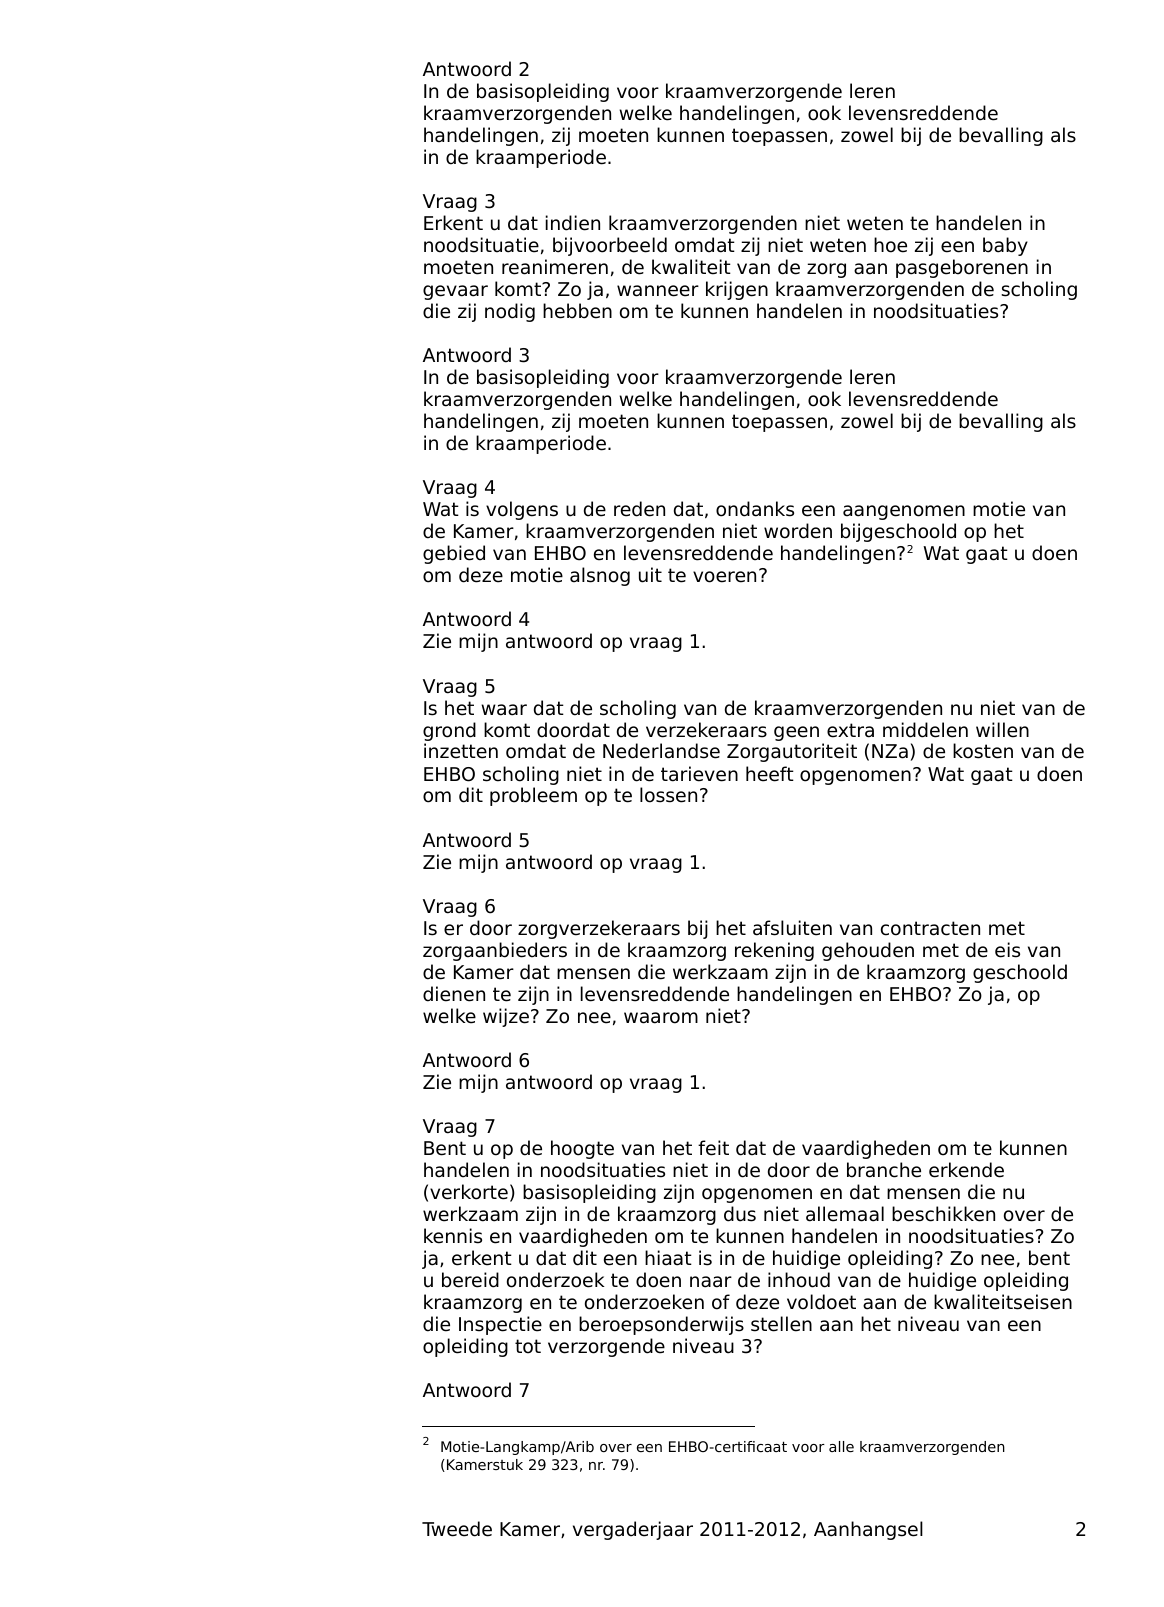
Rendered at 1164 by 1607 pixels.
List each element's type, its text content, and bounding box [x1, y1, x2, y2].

text Zie mijn antwoord op vraag 1. [422, 631, 1087, 653]
text Vraag 4 [422, 477, 1087, 499]
text Zie mijn antwoord op vraag 1. [422, 852, 1087, 873]
text Antwoord 3 [422, 345, 1087, 367]
text Vraag 6 [422, 896, 1087, 918]
text Vraag 3 [422, 191, 1087, 213]
text Motie-Langkamp/Arib over een EHBO-certificaat voor alle kraamverzorgenden (Kamerstuk 29 323, nr. 79). [422, 1435, 1087, 1474]
text Vraag 5 [422, 676, 1087, 697]
text Bent u op de hoogte van het feit dat de vaardigheden om te kunnen handelen in noodsituaties niet in de door de branche erkende (verkorte) basisopleiding zijn opgenomen en dat mensen die nu werkzaam zijn in de kraamzorg dus niet allemaal beschikken over de kennis en vaardigheden om te kunnen handelen in noodsituaties? Zo ja, erkent u dat dit een hiaat is in de huidige opleiding? Zo nee, bent u bereid onderzoek te doen naar de inhoud van de huidige opleiding kraamzorg en te onderzoeken of deze voldoet aan de kwaliteitseisen die Inspectie en beroepsonderwijs stellen aan het niveau van een opleiding tot verzorgende niveau 3? [422, 1138, 1087, 1358]
text Antwoord 5 [422, 829, 1087, 852]
text Antwoord 2 [422, 59, 1087, 81]
text Antwoord 6 [422, 1050, 1087, 1072]
text Wat is volgens u de reden dat, ondanks een aangenomen motie van de Kamer, kraamverzorgenden niet worden bijgeschoold op het gebied van EHBO en levensreddende handelingen? Wat gaat u doen om deze motie alsnog uit te voeren? [422, 499, 1087, 587]
text Antwoord 4 [422, 609, 1087, 631]
text Erkent u dat indien kraamverzorgenden niet weten te handelen in noodsituatie, bijvoorbeeld omdat zij niet weten hoe zij een baby moeten reanimeren, de kwaliteit van de zorg aan pasgeborenen in gevaar komt? Zo ja, wanneer krijgen kraamverzorgenden de scholing die zij nodig hebben om te kunnen handelen in noodsituaties? [422, 213, 1087, 323]
text Is er door zorgverzekeraars bij het afsluiten van contracten met zorgaanbieders in de kraamzorg rekening gehouden met de eis van de Kamer dat mensen die werkzaam zijn in de kraamzorg geschoold dienen te zijn in levensreddende handelingen en EHBO? Zo ja, op welke wijze? Zo nee, waarom niet? [422, 918, 1087, 1028]
text In de basisopleiding voor kraamverzorgende leren kraamverzorgenden welke handelingen, ook levensreddende handelingen, zij moeten kunnen toepassen, zowel bij de bevalling als in de kraamperiode. [422, 81, 1087, 169]
text Zie mijn antwoord op vraag 1. [422, 1072, 1087, 1094]
text Antwoord 7 [422, 1380, 1087, 1402]
text Vraag 7 [422, 1116, 1087, 1138]
text Is het waar dat de scholing van de kraamverzorgenden nu niet van de grond komt doordat de verzekeraars geen extra middelen willen inzetten omdat de Nederlandse Zorgautoriteit (NZa) de kosten van de EHBO scholing niet in de tarieven heeft opgenomen? Wat gaat u doen om dit probleem op te lossen? [422, 697, 1087, 807]
text In de basisopleiding voor kraamverzorgende leren kraamverzorgenden welke handelingen, ook levensreddende handelingen, zij moeten kunnen toepassen, zowel bij de bevalling als in de kraamperiode. [422, 367, 1087, 455]
